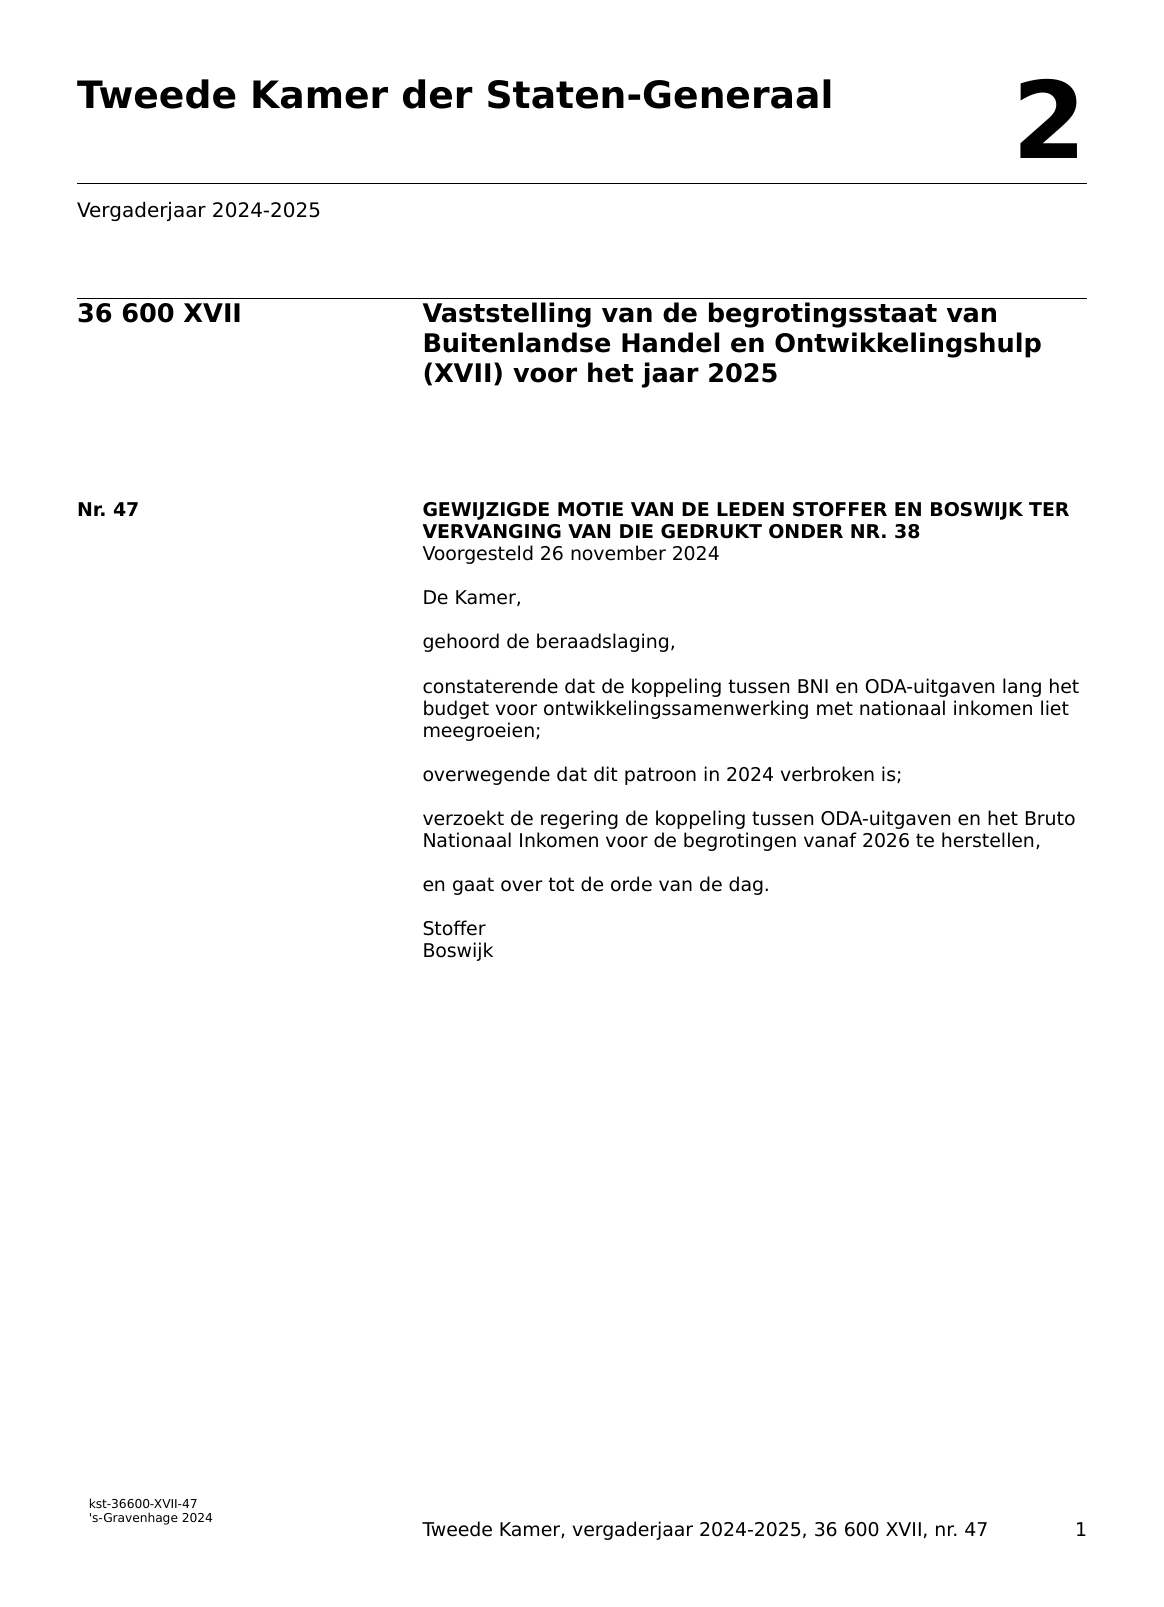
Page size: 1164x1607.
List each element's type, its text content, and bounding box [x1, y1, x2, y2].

table_cell Vergaderjaar 2024-2025 [77, 184, 1087, 298]
subtitle Nr. 47 GEWIJZIGDE MOTIE VAN DE LEDEN STOFFER EN BOSWIJK TER VERVANGING VAN DIE GEDRUKT ONDER NR. 38 [77, 499, 1087, 543]
text verzoekt de regering de koppeling tussen ODA-uitgaven en het Bruto Nationaal Inkomen voor de begrotingen vanaf 2026 te herstellen, [422, 808, 1087, 852]
text constaterende dat de koppeling tussen BNI en ODA-uitgaven lang het budget voor ontwikkelingssamenwerking met nationaal inkomen liet meegroeien; [422, 676, 1087, 741]
text overwegende dat dit patroon in 2024 verbroken is; [422, 764, 1087, 786]
text kst-36600-XVII-47 [88, 1497, 323, 1511]
text Boswijk [422, 940, 1087, 962]
text 's-Gravenhage 2024 [88, 1511, 323, 1525]
text Stoffer [422, 918, 1087, 940]
text Voorgesteld 26 november 2024 [422, 543, 1087, 565]
table_header 2 [886, 59, 1087, 183]
text gehoord de beraadslaging, [422, 631, 1087, 653]
table_header Tweede Kamer der Staten-Generaal [77, 59, 886, 183]
text en gaat over tot de orde van de dag. [422, 874, 1087, 896]
subtitle 36 600 XVII Vaststelling van de begrotingsstaat van Buitenlandse Handel en Ontwikkelingshulp (XVII) voor het jaar 2025 [77, 299, 1087, 388]
text De Kamer, [422, 587, 1087, 609]
